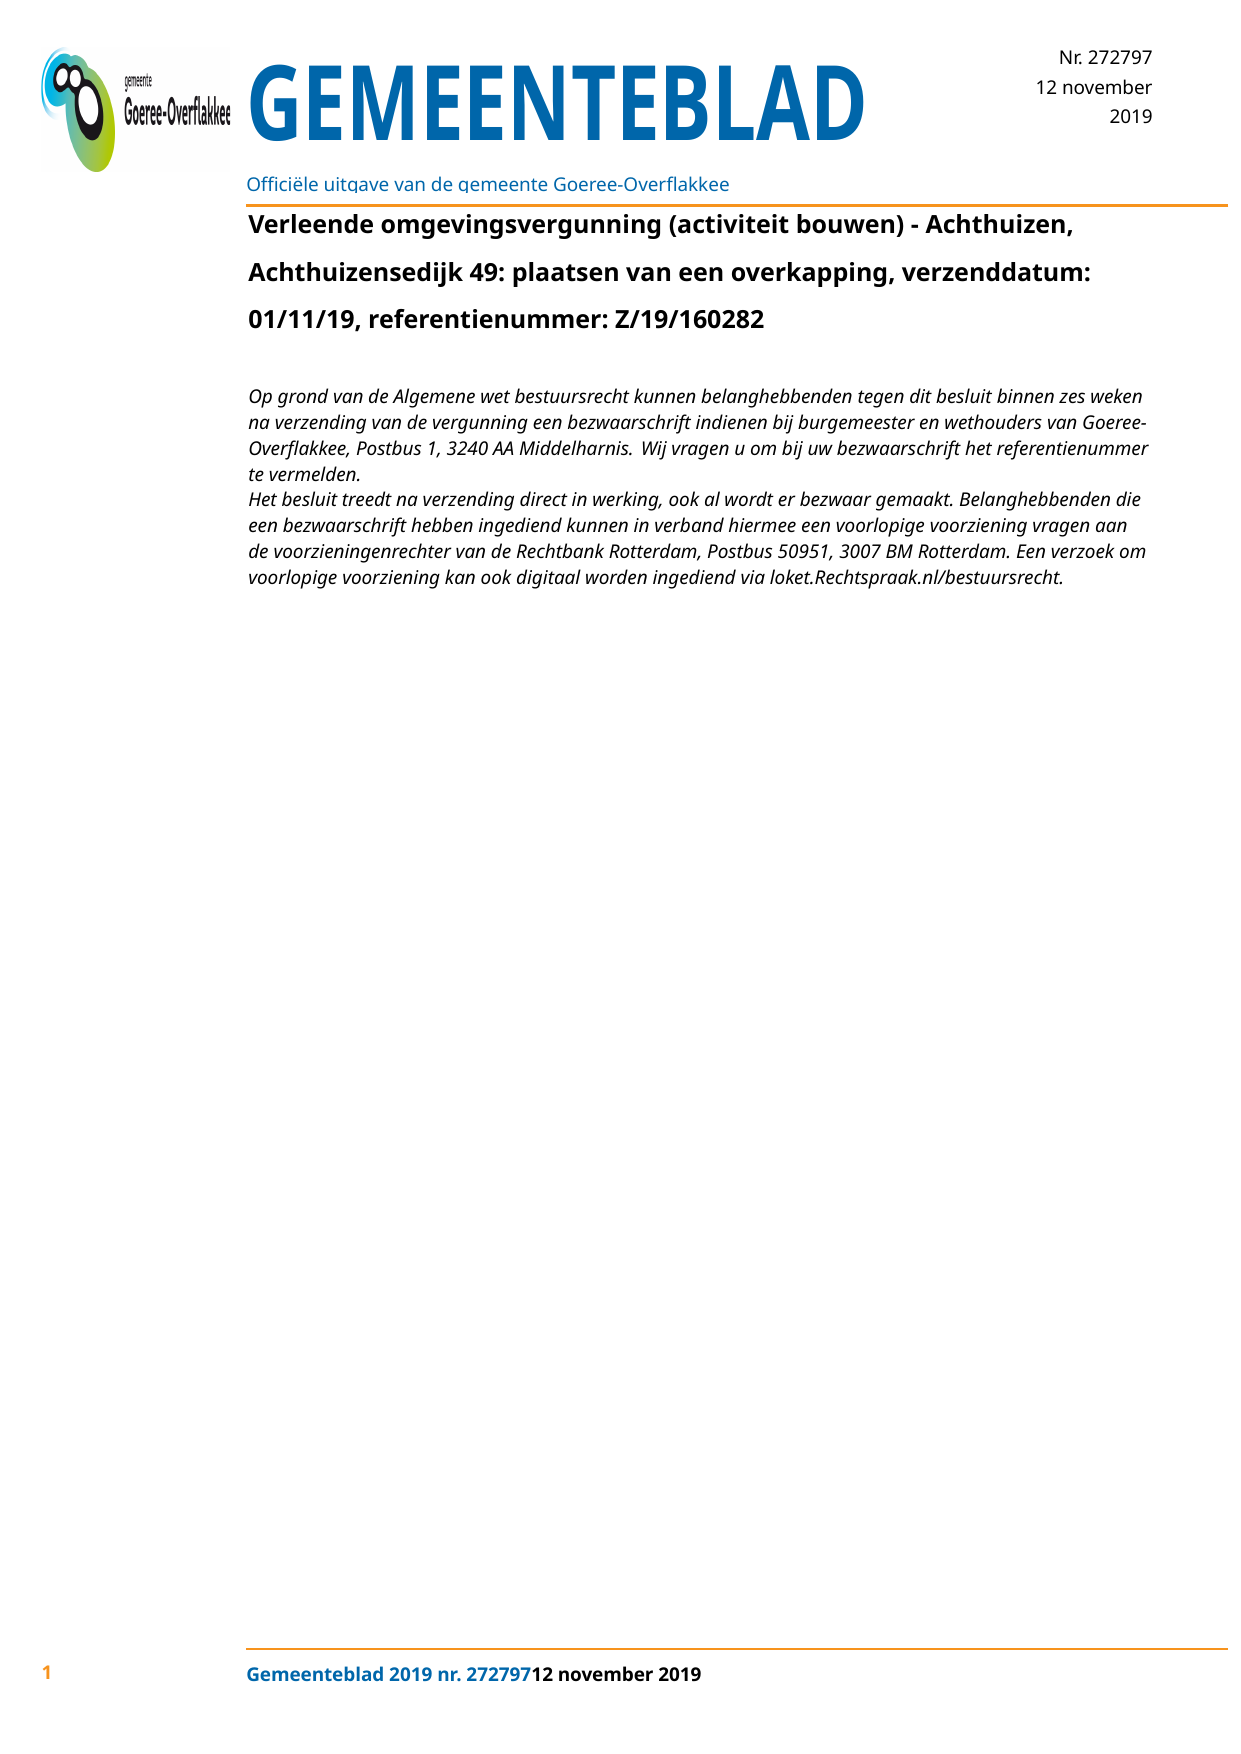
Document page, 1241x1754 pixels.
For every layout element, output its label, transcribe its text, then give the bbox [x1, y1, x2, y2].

text Het besluit treedt na verzending direct in werking, ook al wordt er bezwaar gemaakt. Belanghebbenden die een bezwaarschrift hebben ingediend kunnen in verband hiermee een voorlopige voorziening vragen aan de voorzieningenrechter van de Rechtbank Rotterdam, Postbus 50951, 3007 BM Rotterdam. Een verzoek om voorlopige voorziening kan ook digitaal worden ingediend via loket.Rechtspraak.nl/bestuursrecht. [248, 487, 1152, 589]
text Op grond van de Algemene wet bestuursrecht kunnen belanghebbenden tegen dit besluit binnen zes weken na verzending van de vergunning een bezwaarschrift indienen bij burgemeester en wethouders van Goeree-Overflakkee, Postbus 1, 3240 AA Middelharnis. Wij vragen u om bij uw bezwaarschrift het referentienummer te vermelden. [248, 384, 1152, 487]
text Verleende omgevingsvergunning (activiteit bouwen) - Achthuizen, Achthuizensedijk 49: plaatsen van een overkapping, verzenddatum: 01/11/19, referentienummer: Z/19/160282 [248, 207, 1152, 336]
picture [41, 47, 231, 172]
